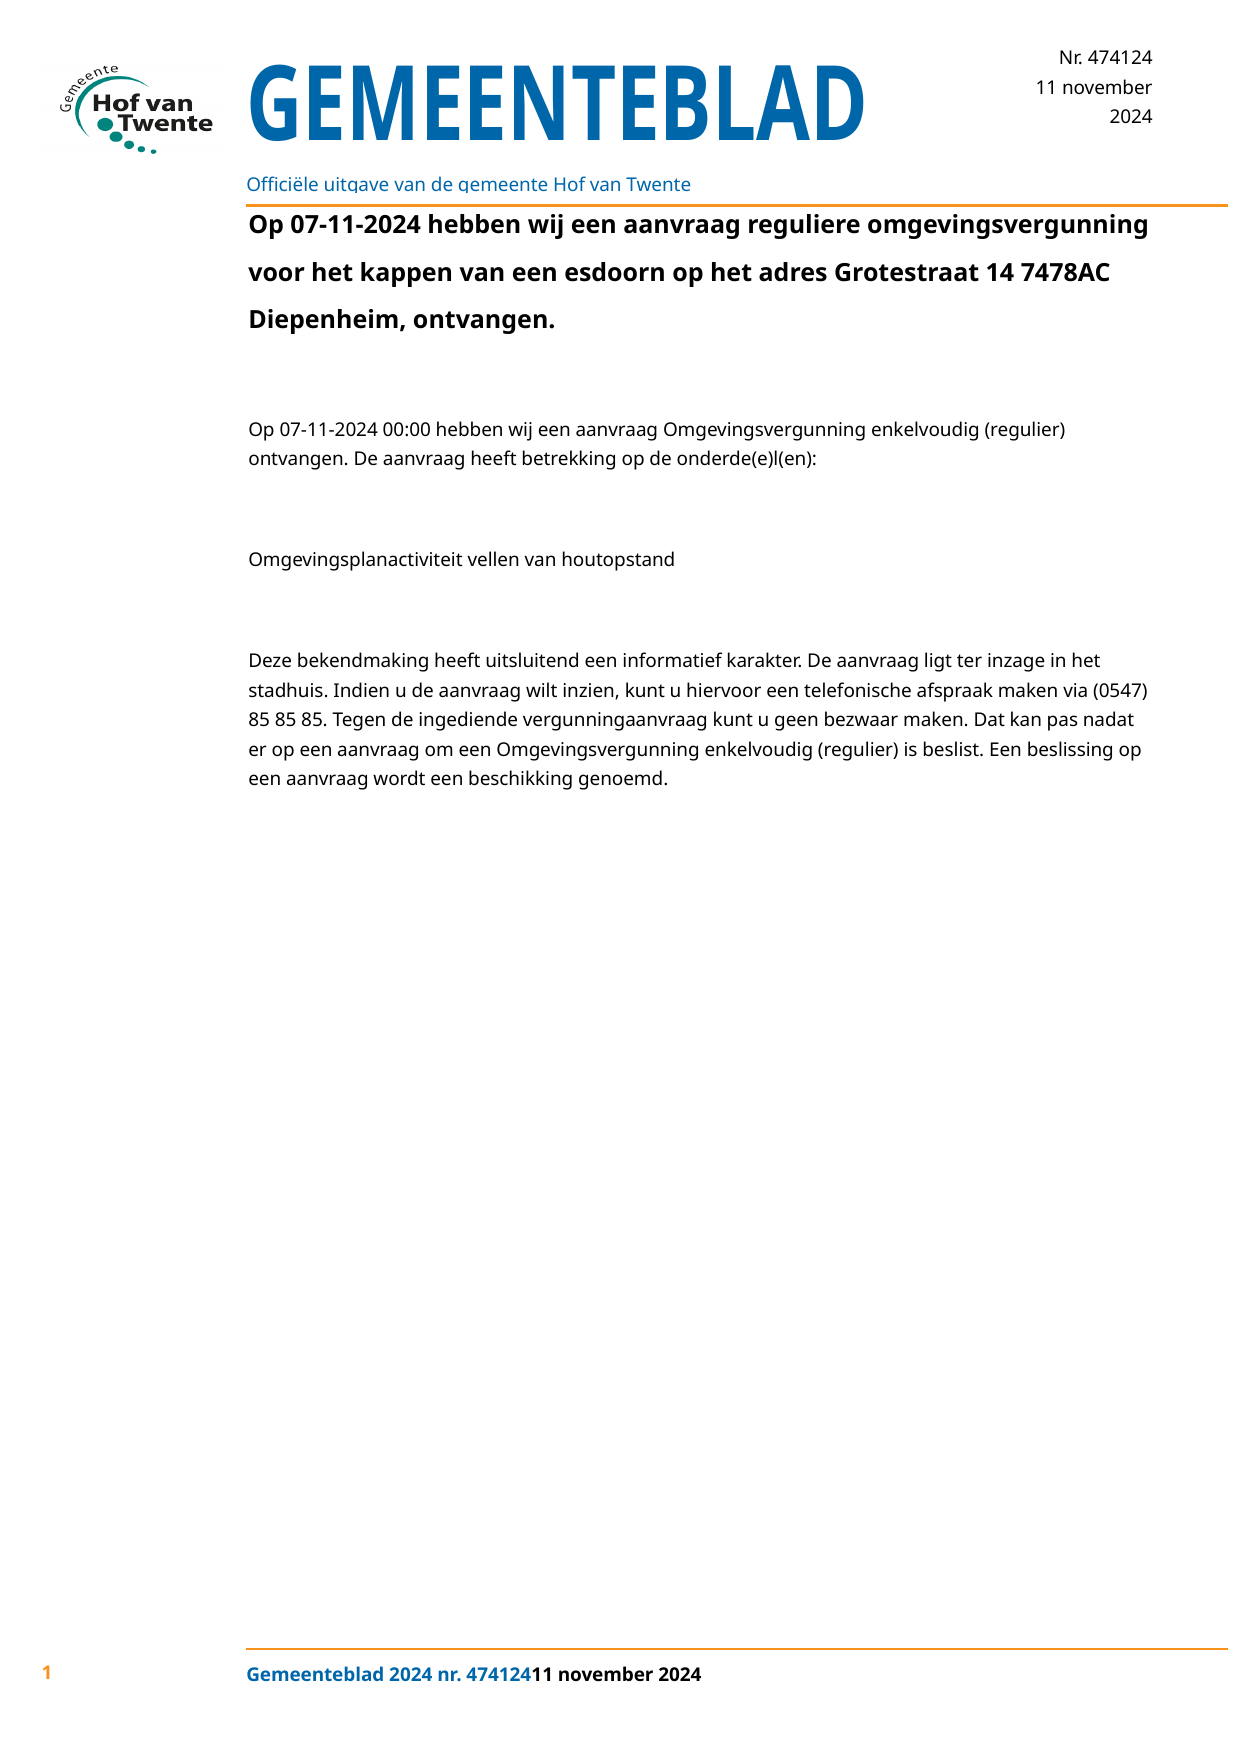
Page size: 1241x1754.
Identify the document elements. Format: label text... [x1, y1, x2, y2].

text Omgevingsplanactiviteit vellen van houtopstand [248, 546, 1152, 572]
text Op 07-11-2024 00:00 hebben wij een aanvraag Omgevingsvergunning enkelvoudig (regulier) ontvangen. De aanvraag heeft betrekking op de onderde(e)l(en): [248, 416, 1152, 471]
text Op 07-11-2024 hebben wij een aanvraag reguliere omgevingsvergunning voor het kappen van een esdoorn op het adres Grotestraat 14 7478AC Diepenheim, ontvangen. [248, 207, 1152, 336]
picture [41, 47, 231, 172]
text Deze bekendmaking heeft uitsluitend een informatief karakter. De aanvraag ligt ter inzage in het stadhuis. Indien u de aanvraag wilt inzien, kunt u hiervoor een telefonische afspraak maken via (0547) 85 85 85. Tegen de ingediende vergunningaanvraag kunt u geen bezwaar maken. Dat kan pas nadat er op een aanvraag om een Omgevingsvergunning enkelvoudig (regulier) is beslist. Een beslissing op een aanvraag wordt een beschikking genoemd. [248, 647, 1152, 791]
